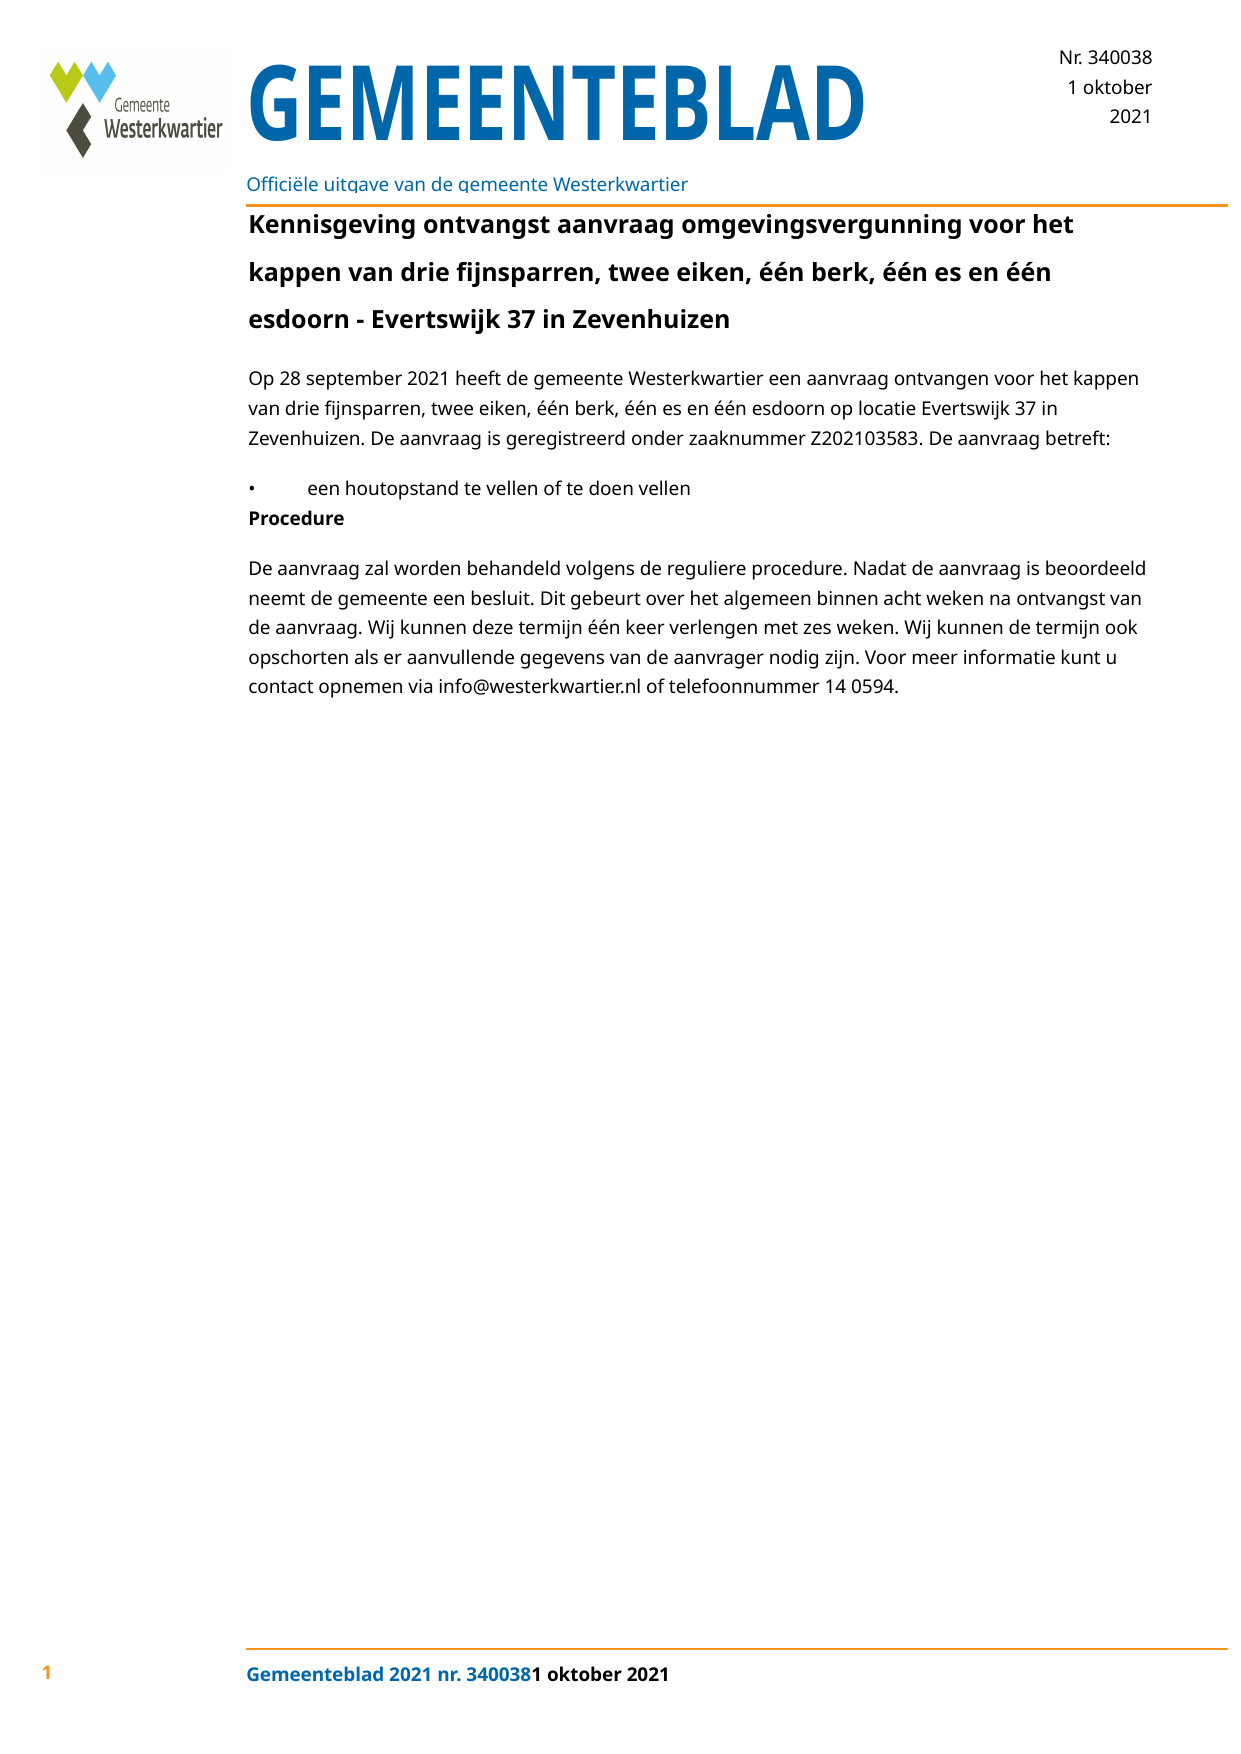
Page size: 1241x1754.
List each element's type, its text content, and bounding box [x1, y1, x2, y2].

list een houtopstand te vellen of te doen vellen [248, 475, 1152, 501]
text Procedure [248, 505, 1152, 530]
text Kennisgeving ontvangst aanvraag omgevingsvergunning voor het kappen van drie fijnsparren, twee eiken, één berk, één es en één esdoorn - Evertswijk 37 in Zevenhuizen [248, 207, 1152, 336]
text Op 28 september 2021 heeft de gemeente Westerkwartier een aanvraag ontvangen voor het kappen van drie fijnsparren, twee eiken, één berk, één es en één esdoorn op locatie Evertswijk 37 in Zevenhuizen. De aanvraag is geregistreerd onder zaaknummer Z202103583. De aanvraag betreft: [248, 366, 1152, 450]
picture [41, 47, 231, 172]
text De aanvraag zal worden behandeld volgens de reguliere procedure. Nadat de aanvraag is beoordeeld neemt de gemeente een besluit. Dit gebeurt over het algemeen binnen acht weken na ontvangst van de aanvraag. Wij kunnen deze termijn één keer verlengen met zes weken. Wij kunnen de termijn ook opschorten als er aanvullende gegevens van de aanvrager nodig zijn. Voor meer informatie kunt u contact opnemen via info@westerkwartier.nl of telefoonnummer 14 0594. [248, 555, 1152, 699]
